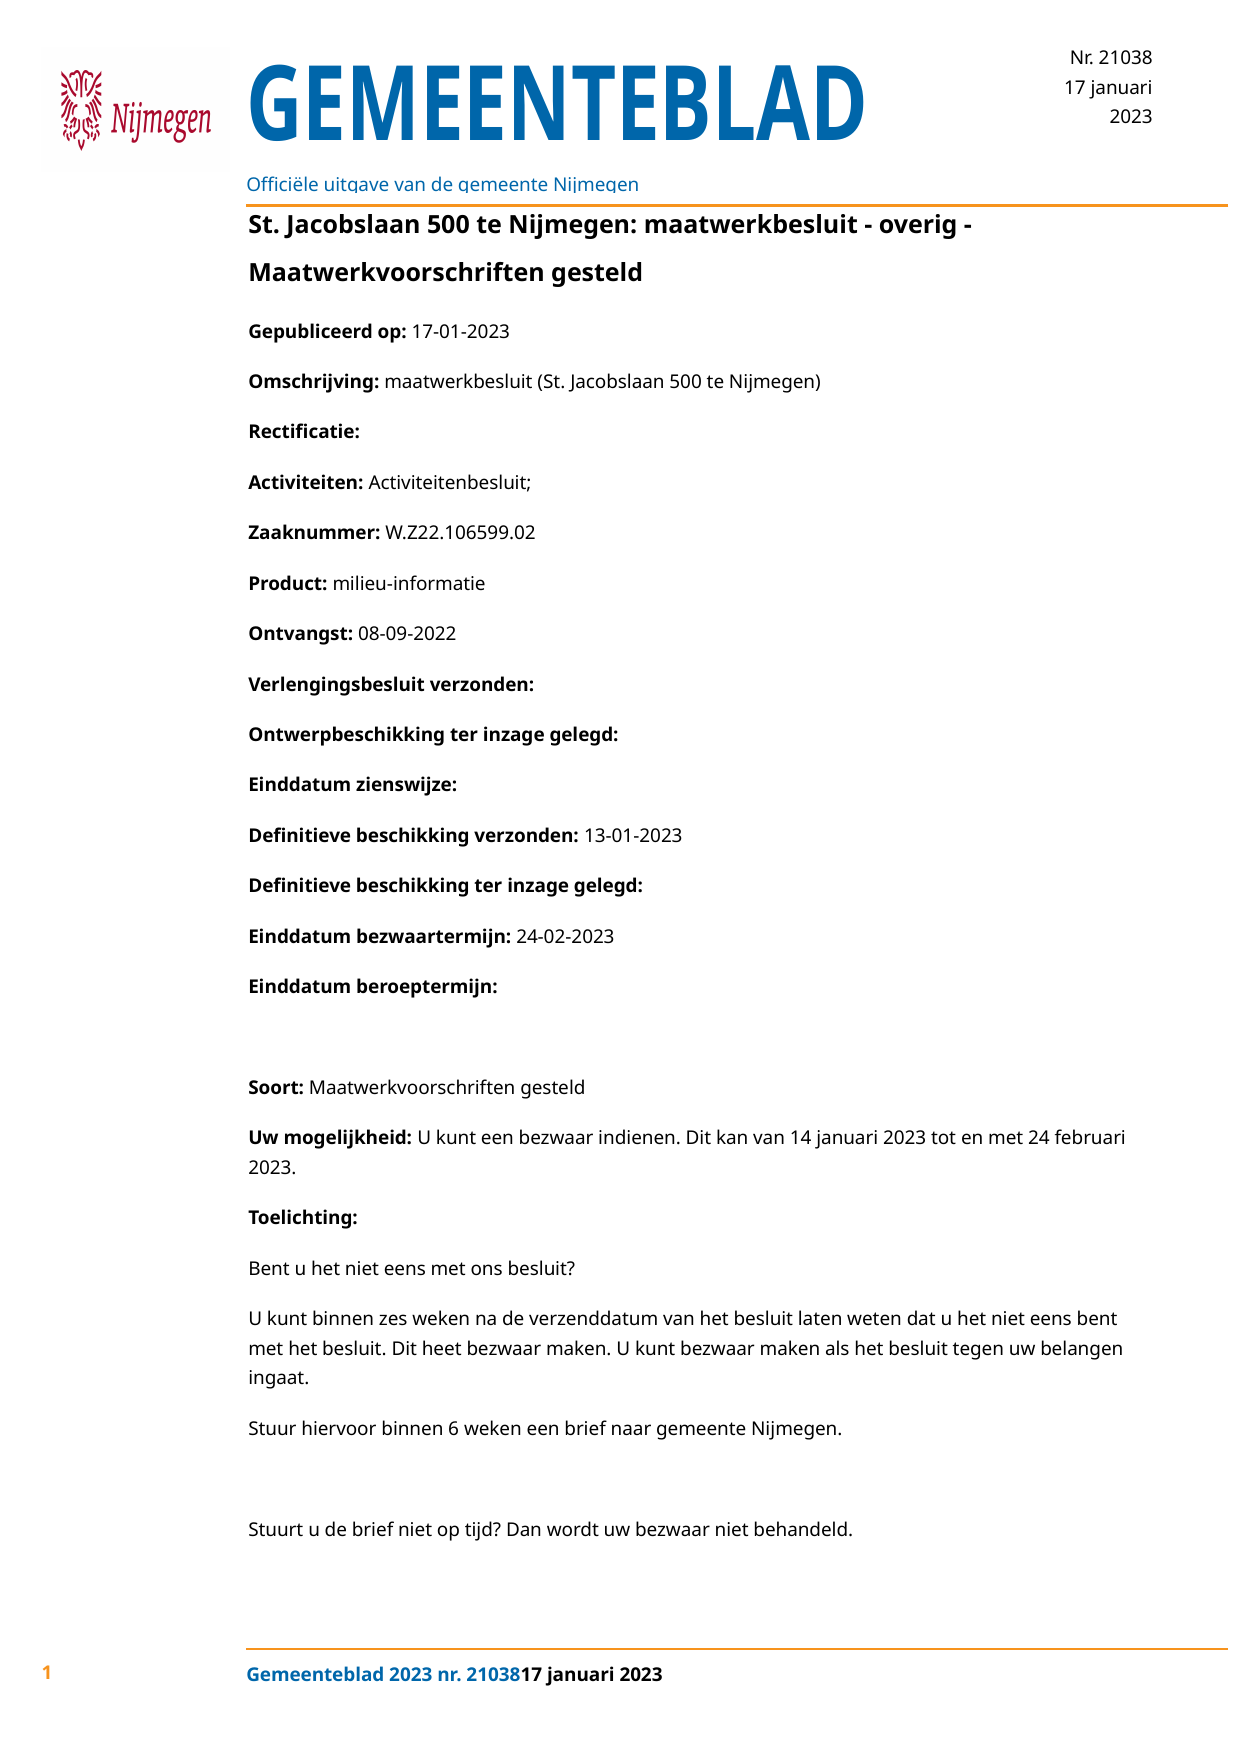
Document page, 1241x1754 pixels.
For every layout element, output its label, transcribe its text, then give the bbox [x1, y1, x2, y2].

text Soort: Maatwerkvoorschriften gesteld [248, 1074, 1152, 1100]
text Definitieve beschikking ter inzage gelegd: [248, 872, 1152, 898]
text Einddatum beroeptermijn: [248, 973, 1152, 999]
text Rectificatie: [248, 419, 1152, 444]
text Verlengingsbesluit verzonden: [248, 671, 1152, 697]
picture [41, 47, 231, 172]
text Ontwerpbeschikking ter inzage gelegd: [248, 721, 1152, 747]
text Zaaknummer: W.Z22.106599.02 [248, 519, 1152, 545]
text Gepubliceerd op: 17-01-2023 [248, 318, 1152, 344]
text Omschrijving: maatwerkbesluit (St. Jacobslaan 500 te Nijmegen) [248, 368, 1152, 394]
text Einddatum zienswijze: [248, 772, 1152, 797]
text Bent u het niet eens met ons besluit? [248, 1255, 1152, 1281]
text Definitieve beschikking verzonden: 13-01-2023 [248, 822, 1152, 848]
text Stuurt u de brief niet op tijd? Dan wordt uw bezwaar niet behandeld. [248, 1516, 1152, 1542]
text U kunt binnen zes weken na de verzenddatum van het besluit laten weten dat u het niet eens bent met het besluit. Dit heet bezwaar maken. U kunt bezwaar maken als het besluit tegen uw belangen ingaat. [248, 1305, 1152, 1390]
text Activiteiten: Activiteitenbesluit; [248, 469, 1152, 495]
text Uw mogelijkheid: U kunt een bezwaar indienen. Dit kan van 14 januari 2023 tot en met 24 februari 2023. [248, 1124, 1152, 1180]
text Einddatum bezwaartermijn: 24-02-2023 [248, 923, 1152, 949]
text St. Jacobslaan 500 te Nijmegen: maatwerkbesluit - overig - Maatwerkvoorschriften gesteld [248, 207, 1152, 288]
text Toelichting: [248, 1204, 1152, 1230]
text Stuur hiervoor binnen 6 weken een brief naar gemeente Nijmegen. [248, 1415, 1152, 1441]
text Product: milieu-informatie [248, 570, 1152, 596]
text Ontvangst: 08-09-2022 [248, 620, 1152, 646]
